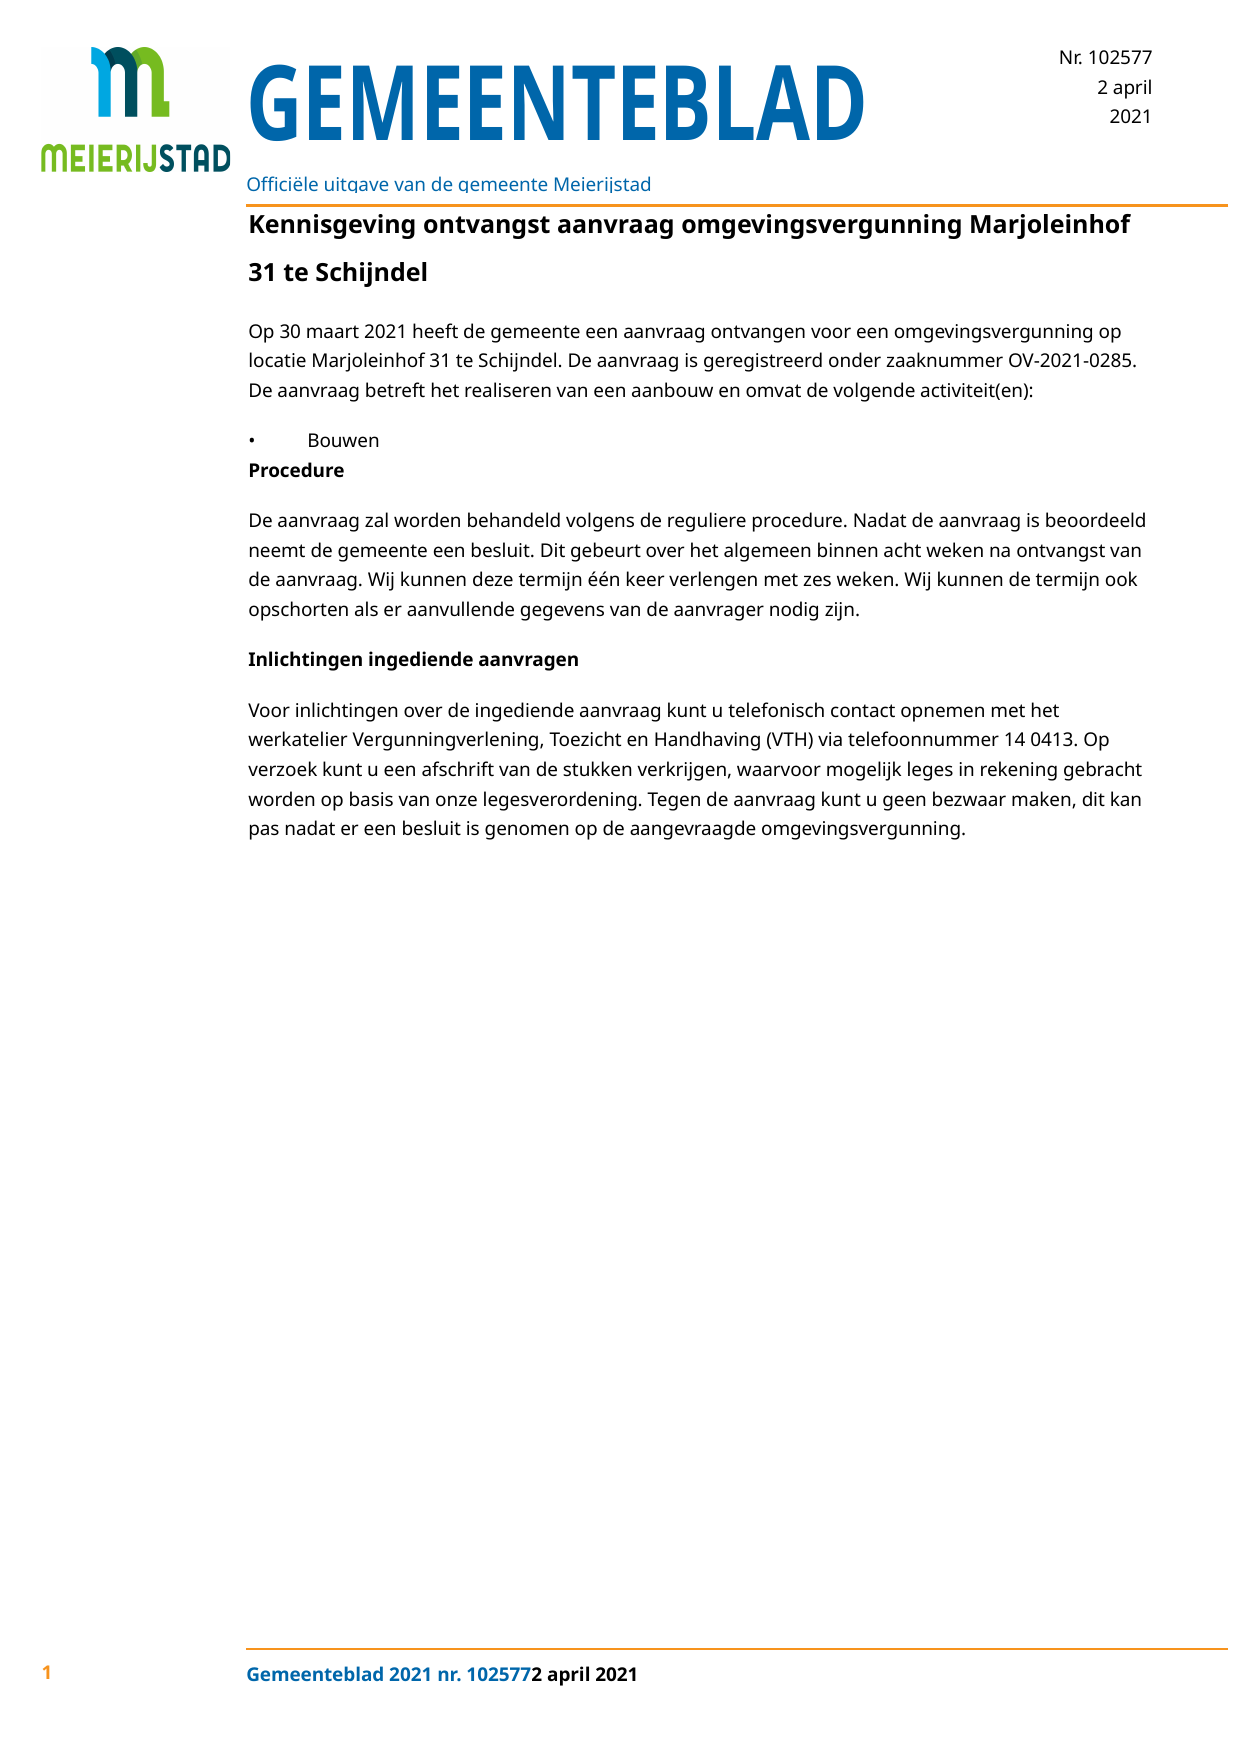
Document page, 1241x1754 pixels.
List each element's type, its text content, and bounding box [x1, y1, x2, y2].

text Kennisgeving ontvangst aanvraag omgevingsvergunning Marjoleinhof 31 te Schijndel [248, 207, 1152, 288]
picture [41, 47, 231, 172]
list Bouwen [248, 427, 1152, 453]
text Procedure [248, 457, 1152, 483]
text Voor inlichtingen over de ingediende aanvraag kunt u telefonisch contact opnemen met het werkatelier Vergunningverlening, Toezicht en Handhaving (VTH) via telefoonnummer 14 0413. Op verzoek kunt u een afschrift van de stukken verkrijgen, waarvoor mogelijk leges in rekening gebracht worden op basis van onze legesverordening. Tegen de aanvraag kunt u geen bezwaar maken, dit kan pas nadat er een besluit is genomen op de aangevraagde omgevingsvergunning. [248, 697, 1152, 841]
text Inlichtingen ingediende aanvragen [248, 647, 1152, 672]
text Op 30 maart 2021 heeft de gemeente een aanvraag ontvangen voor een omgevingsvergunning op locatie Marjoleinhof 31 te Schijndel. De aanvraag is geregistreerd onder zaaknummer OV-2021-0285. De aanvraag betreft het realiseren van een aanbouw en omvat de volgende activiteit(en): [248, 318, 1152, 403]
text De aanvraag zal worden behandeld volgens de reguliere procedure. Nadat de aanvraag is beoordeeld neemt de gemeente een besluit. Dit gebeurt over het algemeen binnen acht weken na ontvangst van de aanvraag. Wij kunnen deze termijn één keer verlengen met zes weken. Wij kunnen de termijn ook opschorten als er aanvullende gegevens van de aanvrager nodig zijn. [248, 507, 1152, 622]
